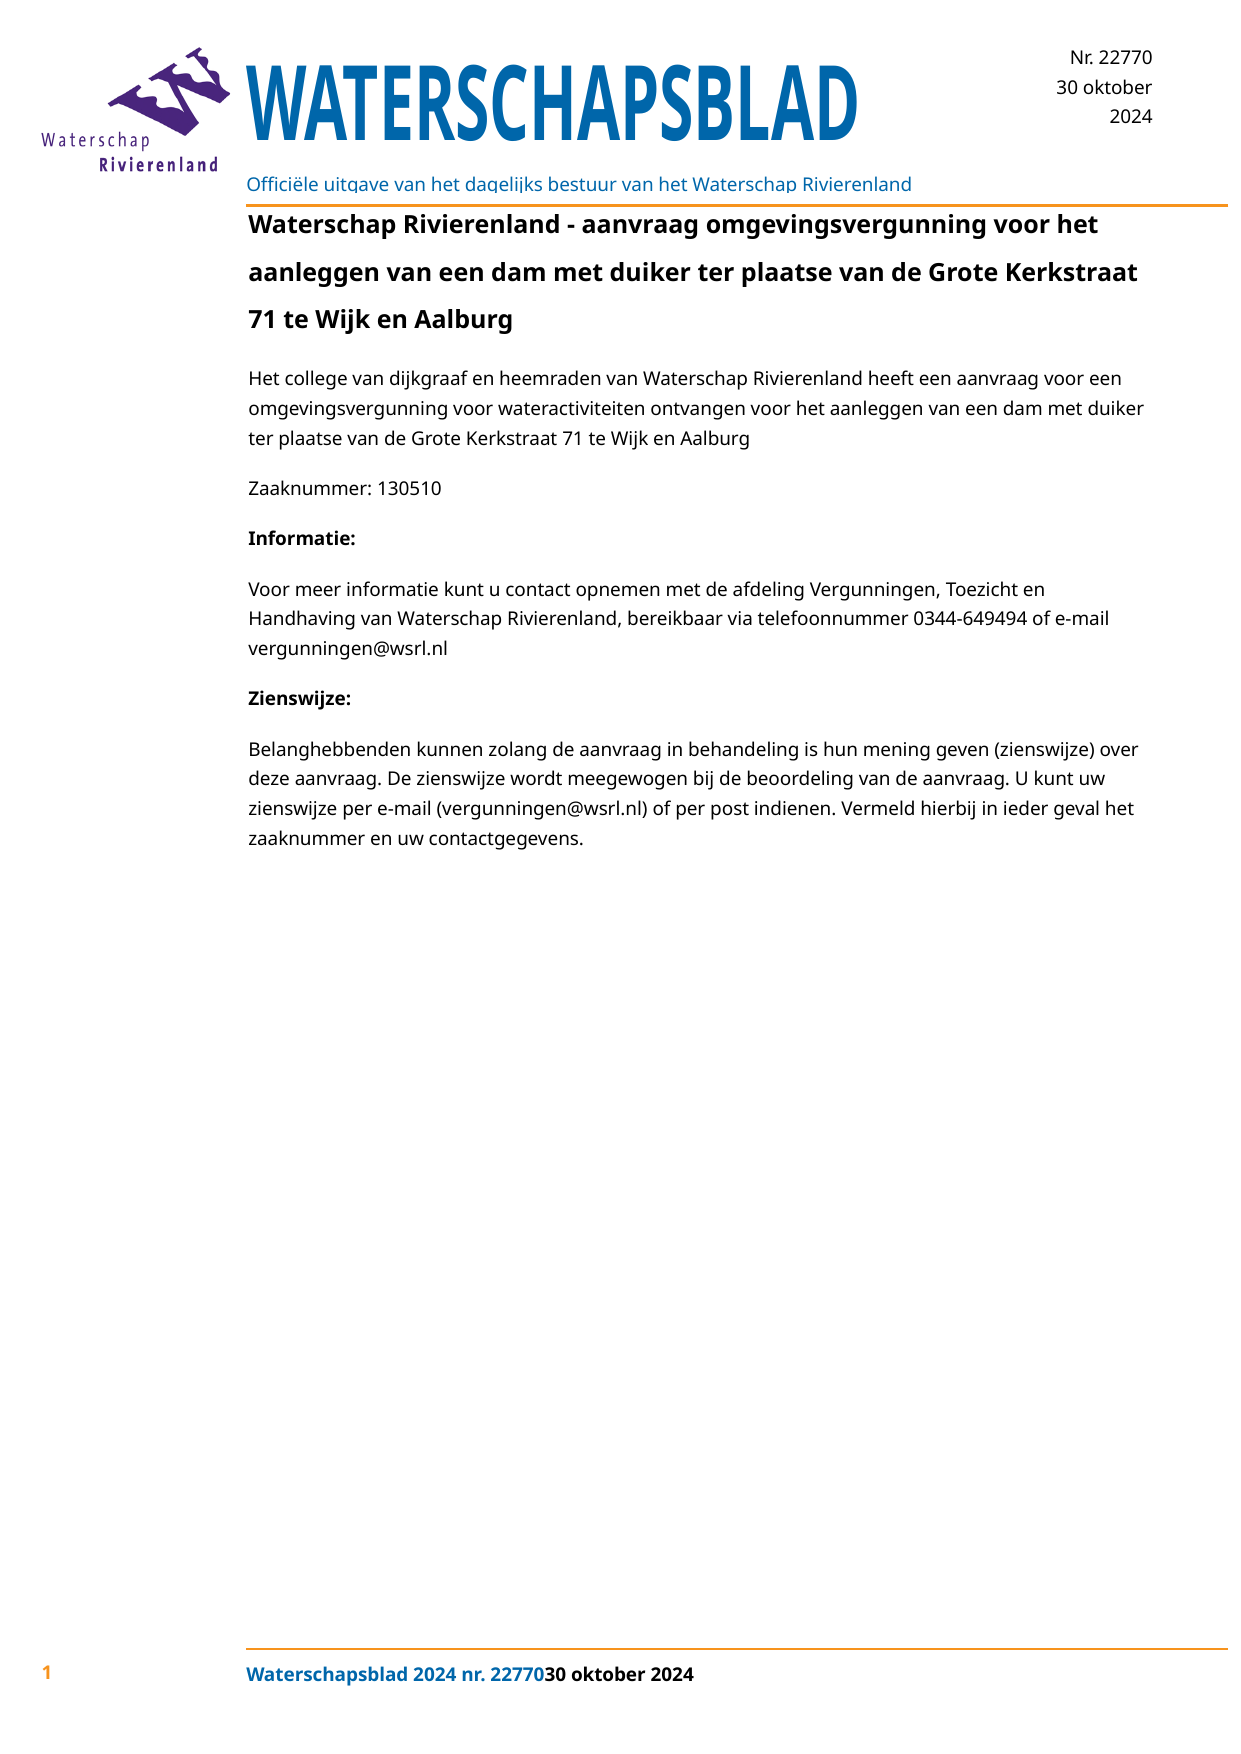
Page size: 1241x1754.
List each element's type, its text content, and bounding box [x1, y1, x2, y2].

text Voor meer informatie kunt u contact opnemen met de afdeling Vergunningen, Toezicht en Handhaving van Waterschap Rivierenland, bereikbaar via telefoonnummer 0344-649494 of e-mail vergunningen@wsrl.nl [248, 576, 1152, 661]
text Zaaknummer: 130510 [248, 475, 1152, 501]
text Zienswijze: [248, 686, 1152, 711]
picture [41, 47, 231, 172]
text Informatie: [248, 526, 1152, 551]
text Belanghebbenden kunnen zolang de aanvraag in behandeling is hun mening geven (zienswijze) over deze aanvraag. De zienswijze wordt meegewogen bij de beoordeling van de aanvraag. U kunt uw zienswijze per e-mail (vergunningen@wsrl.nl) of per post indienen. Vermeld hierbij in ieder geval het zaaknummer en uw contactgegevens. [248, 736, 1152, 850]
text Het college van dijkgraaf en heemraden van Waterschap Rivierenland heeft een aanvraag voor een omgevingsvergunning voor wateractiviteiten ontvangen voor het aanleggen van een dam met duiker ter plaatse van de Grote Kerkstraat 71 te Wijk en Aalburg [248, 366, 1152, 450]
text Waterschap Rivierenland - aanvraag omgevingsvergunning voor het aanleggen van een dam met duiker ter plaatse van de Grote Kerkstraat 71 te Wijk en Aalburg [248, 207, 1152, 336]
